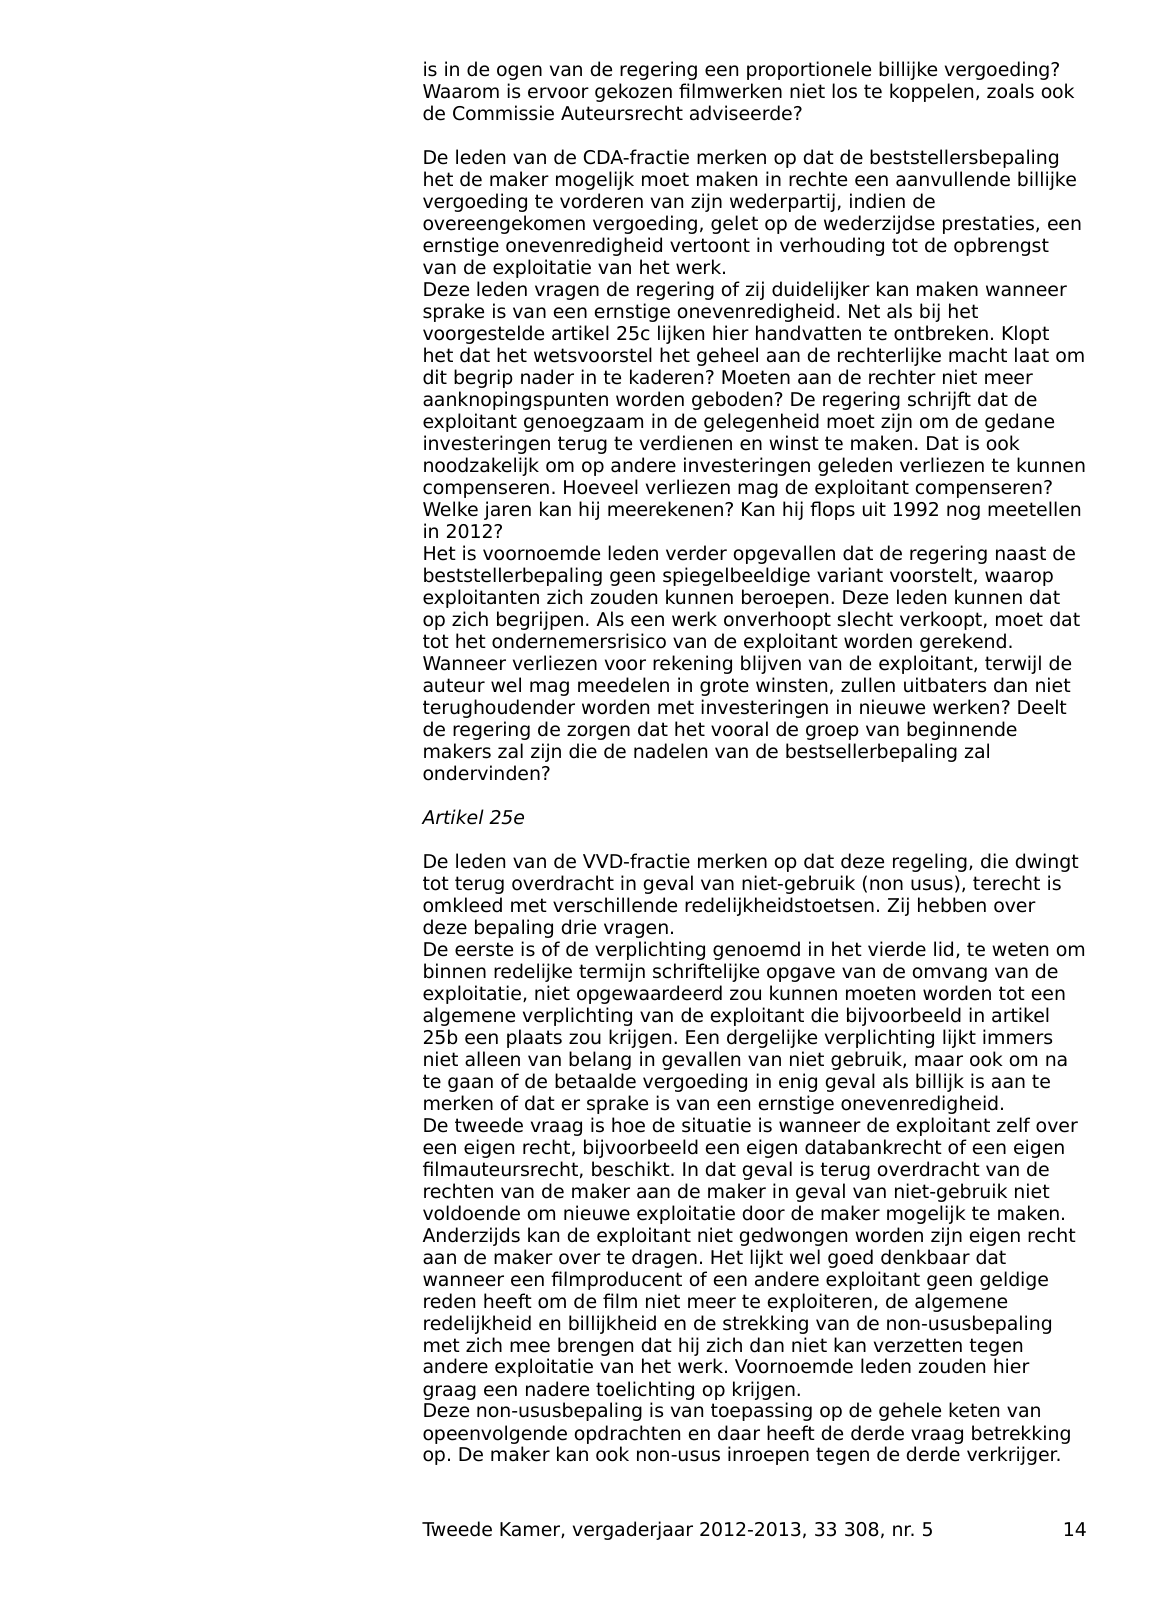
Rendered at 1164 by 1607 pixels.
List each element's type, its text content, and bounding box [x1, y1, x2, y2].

text Deze non-ususbepaling is van toepassing op de gehele keten van opeenvolgende opdrachten en daar heeft de derde vraag betrekking op. De maker kan ook non-usus inroepen tegen de derde verkrijger. [422, 1400, 1087, 1466]
text Het is voornoemde leden verder opgevallen dat de regering naast de beststellerbepaling geen spiegelbeeldige variant voorstelt, waarop exploitanten zich zouden kunnen beroepen. Deze leden kunnen dat op zich begrijpen. Als een werk onverhoopt slecht verkoopt, moet dat tot het ondernemersrisico van de exploitant worden gerekend. Wanneer verliezen voor rekening blijven van de exploitant, terwijl de auteur wel mag meedelen in grote winsten, zullen uitbaters dan niet terughoudender worden met investeringen in nieuwe werken? Deelt de regering de zorgen dat het vooral de groep van beginnende makers zal zijn die de nadelen van de bestsellerbepaling zal ondervinden? [422, 543, 1087, 784]
subtitle Artikel 25e [422, 807, 1087, 829]
text De eerste is of de verplichting genoemd in het vierde lid, te weten om binnen redelijke termijn schriftelijke opgave van de omvang van de exploitatie, niet opgewaardeerd zou kunnen moeten worden tot een algemene verplichting van de exploitant die bijvoorbeeld in artikel 25b een plaats zou krijgen. Een dergelijke verplichting lijkt immers niet alleen van belang in gevallen van niet gebruik, maar ook om na te gaan of de betaalde vergoeding in enig geval als billijk is aan te merken of dat er sprake is van een ernstige onevenredigheid. [422, 939, 1087, 1115]
text De leden van de VVD-fractie merken op dat deze regeling, die dwingt tot terug overdracht in geval van niet-gebruik (non usus), terecht is omkleed met verschillende redelijkheidstoetsen. Zij hebben over deze bepaling drie vragen. [422, 851, 1087, 939]
text Deze leden vragen de regering of zij duidelijker kan maken wanneer sprake is van een ernstige onevenredigheid. Net als bij het voorgestelde artikel 25c lijken hier handvatten te ontbreken. Klopt het dat het wetsvoorstel het geheel aan de rechterlijke macht laat om dit begrip nader in te kaderen? Moeten aan de rechter niet meer aanknopingspunten worden geboden? De regering schrijft dat de exploitant genoegzaam in de gelegenheid moet zijn om de gedane investeringen terug te verdienen en winst te maken. Dat is ook noodzakelijk om op andere investeringen geleden verliezen te kunnen compenseren. Hoeveel verliezen mag de exploitant compenseren? Welke jaren kan hij meerekenen? Kan hij flops uit 1992 nog meetellen in 2012? [422, 279, 1087, 543]
text De tweede vraag is hoe de situatie is wanneer de exploitant zelf over een eigen recht, bijvoorbeeld een eigen databankrecht of een eigen filmauteursrecht, beschikt. In dat geval is terug overdracht van de rechten van de maker aan de maker in geval van niet-gebruik niet voldoende om nieuwe exploitatie door de maker mogelijk te maken. Anderzijds kan de exploitant niet gedwongen worden zijn eigen recht aan de maker over te dragen. Het lijkt wel goed denkbaar dat wanneer een filmproducent of een andere exploitant geen geldige reden heeft om de film niet meer te exploiteren, de algemene redelijkheid en billijkheid en de strekking van de non-ususbepaling met zich mee brengen dat hij zich dan niet kan verzetten tegen andere exploitatie van het werk. Voornoemde leden zouden hier graag een nadere toelichting op krijgen. [422, 1115, 1087, 1400]
text is in de ogen van de regering een proportionele billijke vergoeding? Waarom is ervoor gekozen filmwerken niet los te koppelen, zoals ook de Commissie Auteursrecht adviseerde? [422, 59, 1087, 125]
text De leden van de CDA-fractie merken op dat de beststellersbepaling het de maker mogelijk moet maken in rechte een aanvullende billijke vergoeding te vorderen van zijn wederpartij, indien de overeengekomen vergoeding, gelet op de wederzijdse prestaties, een ernstige onevenredigheid vertoont in verhouding tot de opbrengst van de exploitatie van het werk. [422, 147, 1087, 279]
